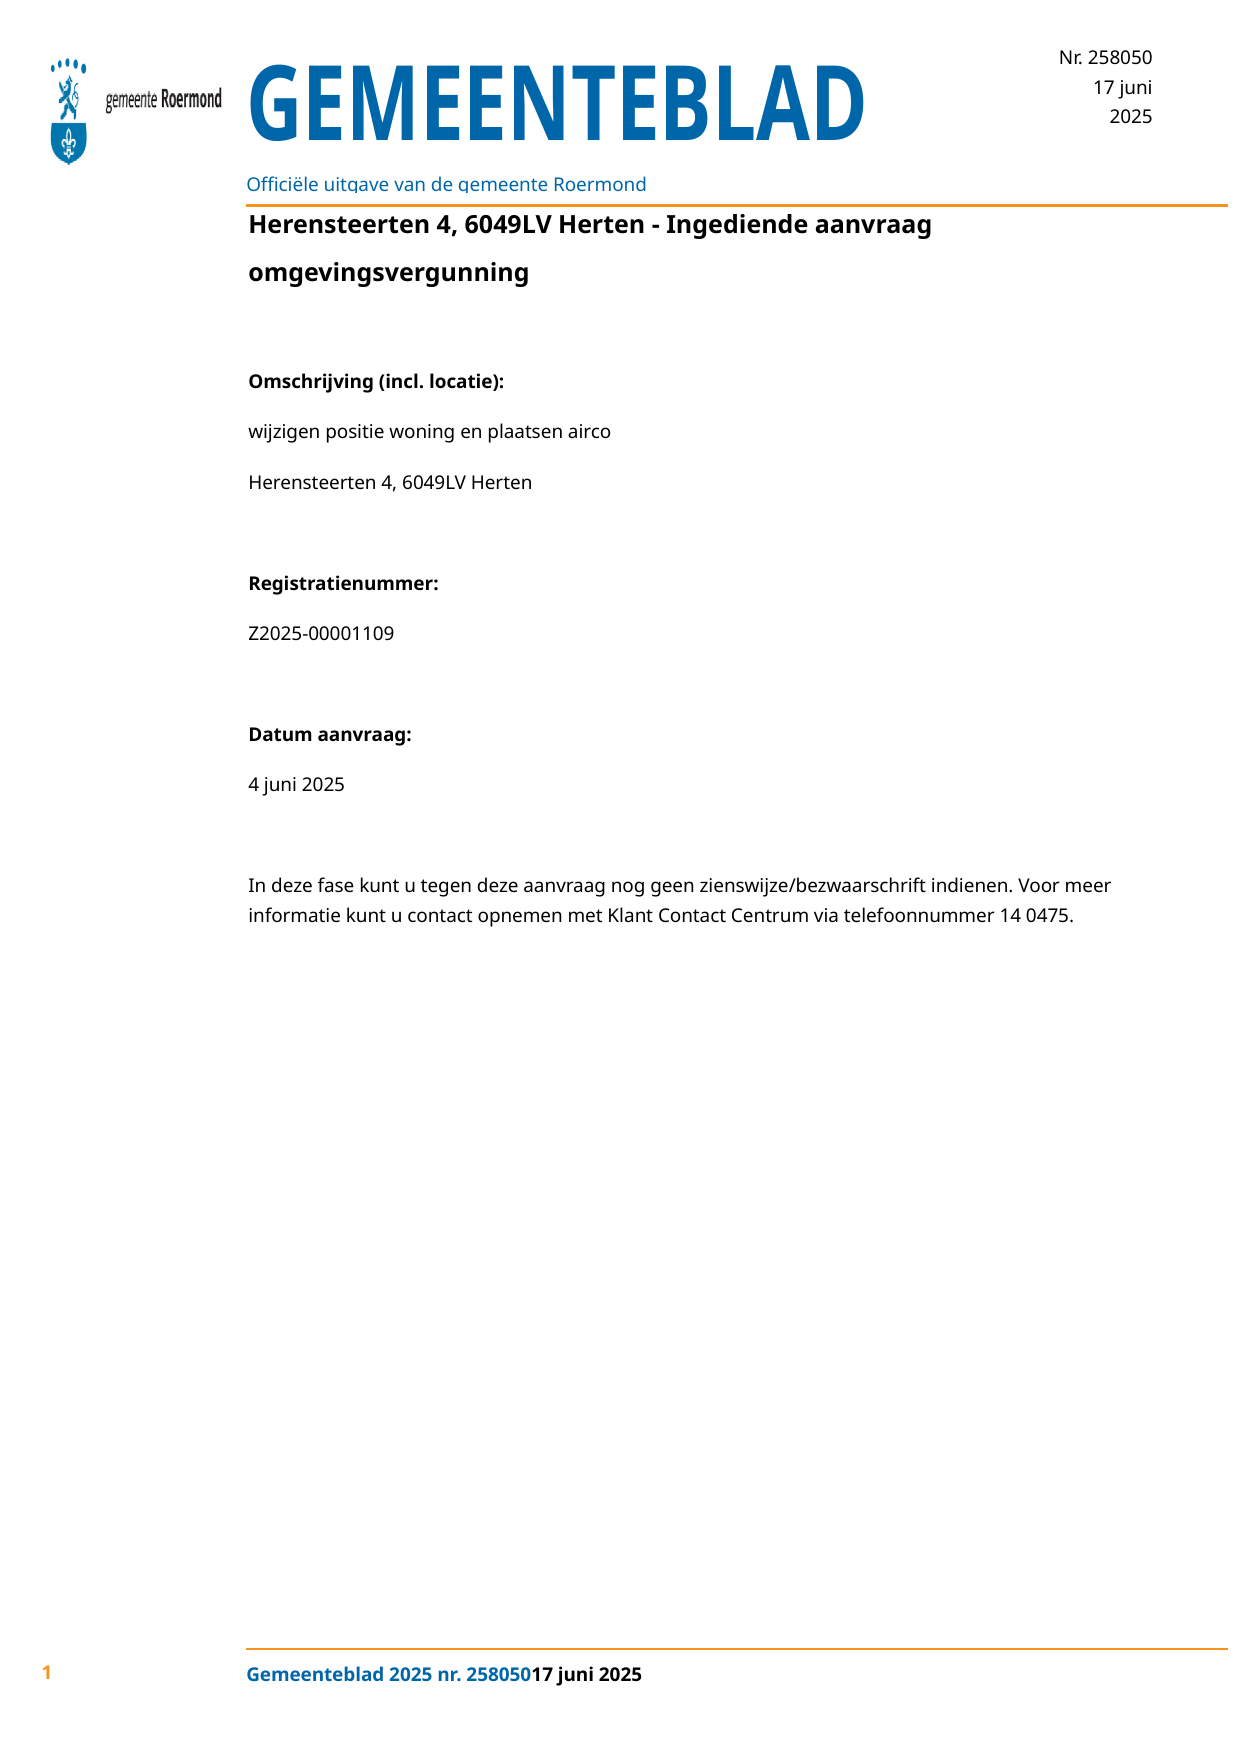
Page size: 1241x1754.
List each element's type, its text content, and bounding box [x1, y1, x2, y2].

picture [41, 47, 231, 172]
text Datum aanvraag: [248, 721, 1152, 747]
text wijzigen positie woning en plaatsen airco [248, 419, 1152, 444]
text Omschrijving (incl. locatie): [248, 368, 1152, 394]
text 4 juni 2025 [248, 772, 1152, 797]
text Registratienummer: [248, 570, 1152, 596]
text In deze fase kunt u tegen deze aanvraag nog geen zienswijze/bezwaarschrift indienen. Voor meer informatie kunt u contact opnemen met Klant Contact Centrum via telefoonnummer 14 0475. [248, 872, 1152, 928]
text Z2025-00001109 [248, 620, 1152, 646]
text Herensteerten 4, 6049LV Herten [248, 469, 1152, 495]
text Herensteerten 4, 6049LV Herten - Ingediende aanvraag omgevingsvergunning [248, 207, 1152, 288]
